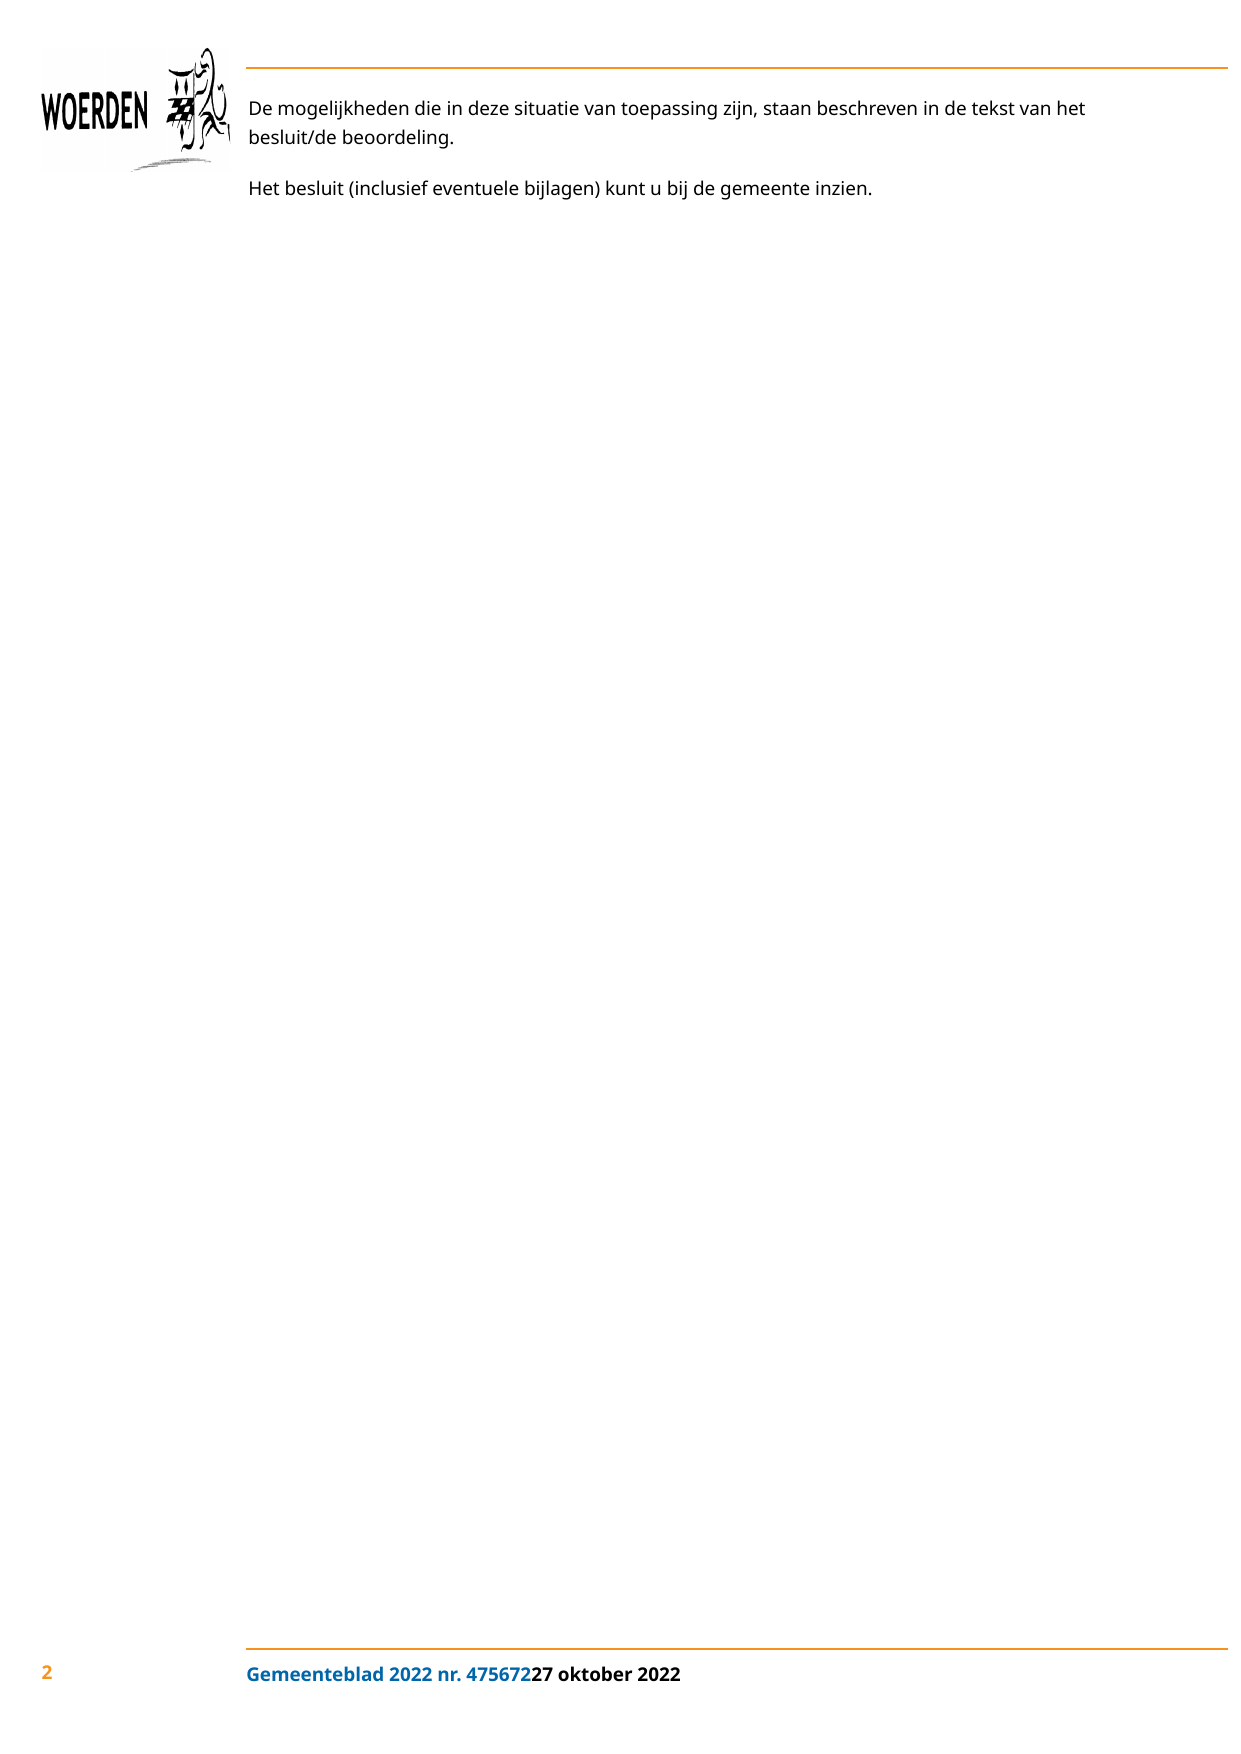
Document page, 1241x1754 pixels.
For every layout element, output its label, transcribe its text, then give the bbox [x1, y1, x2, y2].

picture [41, 47, 231, 172]
text De mogelijkheden die in deze situatie van toepassing zijn, staan beschreven in de tekst van het besluit/de beoordeling. [248, 95, 1152, 150]
text Het besluit (inclusief eventuele bijlagen) kunt u bij de gemeente inzien. [248, 175, 1152, 201]
